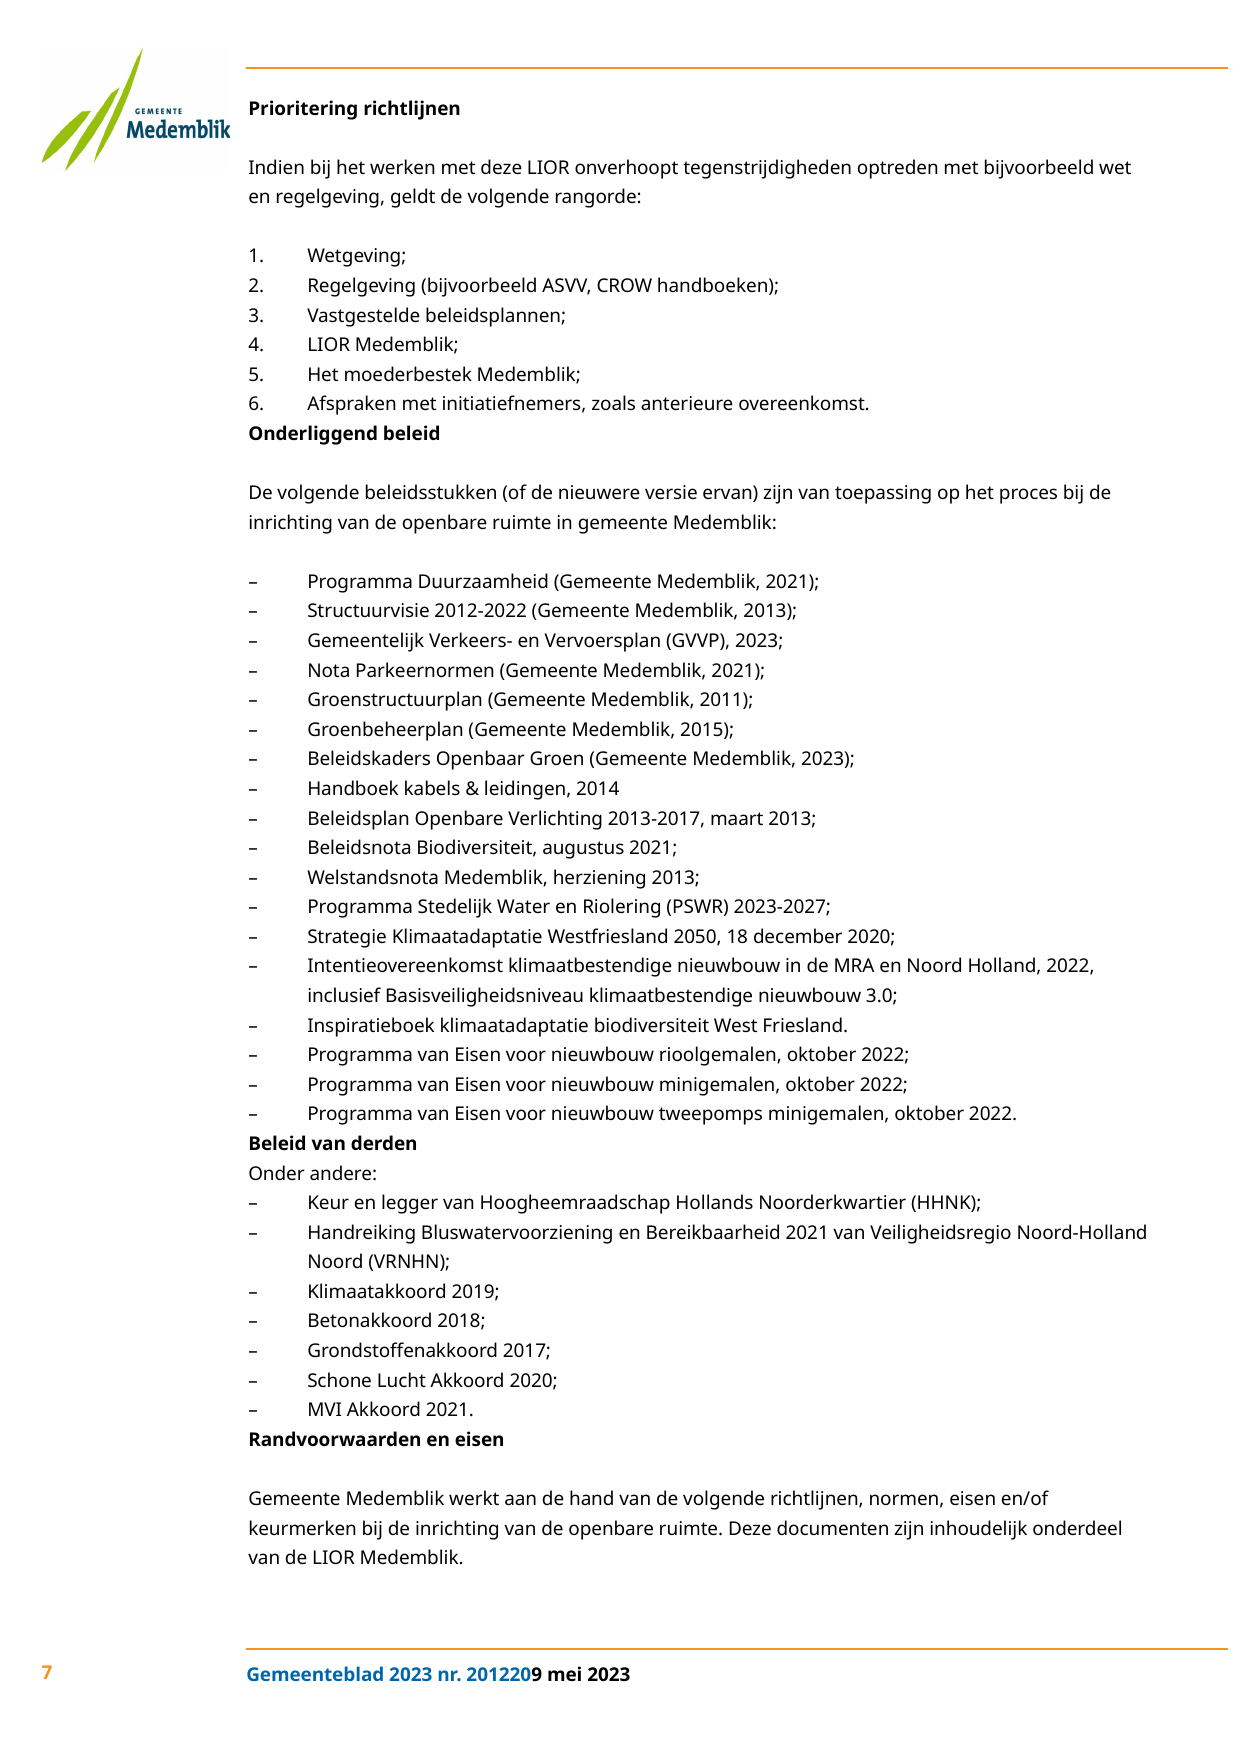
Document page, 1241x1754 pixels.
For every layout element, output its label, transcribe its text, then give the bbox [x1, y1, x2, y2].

list Nota Parkeernormen (Gemeente Medemblik, 2021); [248, 657, 1152, 683]
list Beleidskaders Openbaar Groen (Gemeente Medemblik, 2023); [248, 746, 1152, 771]
text Beleid van derden [248, 1130, 1152, 1156]
list Structuurvisie 2012-2022 (Gemeente Medemblik, 2013); [248, 598, 1152, 623]
list Programma van Eisen voor nieuwbouw minigemalen, oktober 2022; [248, 1071, 1152, 1097]
list MVI Akkoord 2021. [248, 1396, 1152, 1422]
text Onder andere: [248, 1160, 1152, 1186]
list Strategie Klimaatadaptatie Westfriesland 2050, 18 december 2020; [248, 923, 1152, 949]
list Inspiratieboek klimaatadaptatie biodiversiteit West Friesland. [248, 1012, 1152, 1038]
list Beleidsnota Biodiversiteit, augustus 2021; [248, 834, 1152, 860]
text Randvoorwaarden en eisen [248, 1426, 1152, 1452]
list Programma van Eisen voor nieuwbouw rioolgemalen, oktober 2022; [248, 1041, 1152, 1067]
list Beleidsplan Openbare Verlichting 2013-2017, maart 2013; [248, 805, 1152, 831]
list Programma Stedelijk Water en Riolering (PSWR) 2023-2027; [248, 893, 1152, 919]
list Regelgeving (bijvoorbeeld ASVV, CROW handboeken); [248, 272, 1152, 298]
list Handreiking Bluswatervoorziening en Bereikbaarheid 2021 van Veiligheidsregio Noord-Holland Noord (VRNHN); [248, 1219, 1152, 1274]
list Klimaatakkoord 2019; [248, 1278, 1152, 1304]
list Keur en legger van Hoogheemraadschap Hollands Noorderkwartier (HHNK); [248, 1189, 1152, 1215]
text De volgende beleidsstukken (of de nieuwere versie ervan) zijn van toepassing op het proces bij de inrichting van de openbare ruimte in gemeente Medemblik: [248, 479, 1152, 535]
text Onderliggend beleid [248, 420, 1152, 446]
text Prioritering richtlijnen [248, 95, 1152, 121]
list Welstandsnota Medemblik, herziening 2013; [248, 864, 1152, 890]
list Schone Lucht Akkoord 2020; [248, 1367, 1152, 1393]
list Programma van Eisen voor nieuwbouw tweepomps minigemalen, oktober 2022. [248, 1101, 1152, 1126]
list Grondstoffenakkoord 2017; [248, 1337, 1152, 1363]
list Programma Duurzaamheid (Gemeente Medemblik, 2021); [248, 568, 1152, 594]
list Gemeentelijk Verkeers- en Vervoersplan (GVVP), 2023; [248, 627, 1152, 653]
list Vastgestelde beleidsplannen; [248, 302, 1152, 328]
list Wetgeving; [248, 243, 1152, 268]
list Intentieovereenkomst klimaatbestendige nieuwbouw in de MRA en Noord Holland, 2022, inclusief Basisveiligheidsniveau klimaatbestendige nieuwbouw 3.0; [248, 953, 1152, 1008]
list Groenbeheerplan (Gemeente Medemblik, 2015); [248, 716, 1152, 742]
text Indien bij het werken met deze LIOR onverhoopt tegenstrijdigheden optreden met bijvoorbeeld wet en regelgeving, geldt de volgende rangorde: [248, 154, 1152, 209]
list Handboek kabels & leidingen, 2014 [248, 775, 1152, 801]
list Groenstructuurplan (Gemeente Medemblik, 2011); [248, 686, 1152, 712]
picture [41, 47, 231, 172]
list Afspraken met initiatiefnemers, zoals anterieure overeenkomst. [248, 391, 1152, 416]
list Betonakkoord 2018; [248, 1308, 1152, 1333]
list LIOR Medemblik; [248, 331, 1152, 357]
text Gemeente Medemblik werkt aan de hand van de volgende richtlijnen, normen, eisen en/of keurmerken bij de inrichting van de openbare ruimte. Deze documenten zijn inhoudelijk onderdeel van de LIOR Medemblik. [248, 1485, 1152, 1570]
list Het moederbestek Medemblik; [248, 361, 1152, 387]
